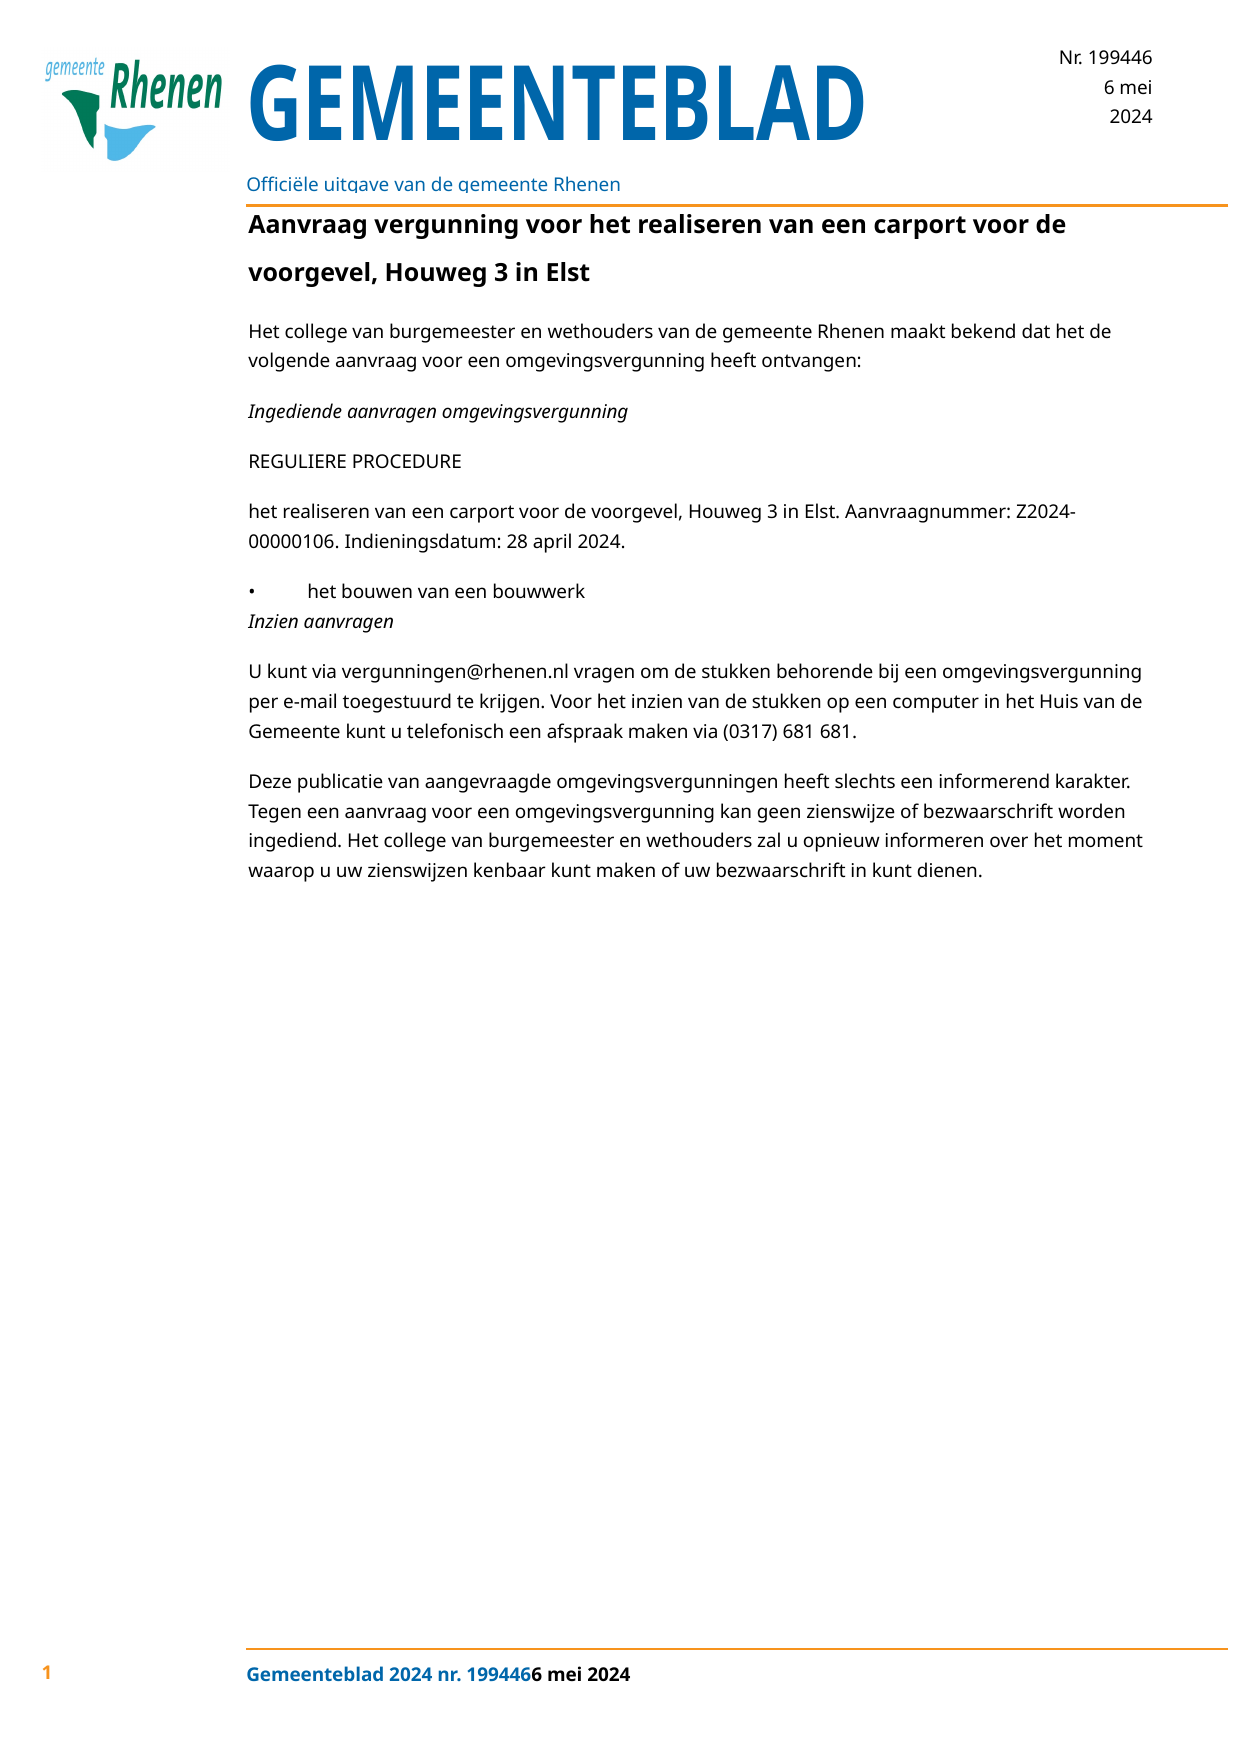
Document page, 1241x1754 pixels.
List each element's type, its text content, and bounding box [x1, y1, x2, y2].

text Inzien aanvragen [248, 608, 1152, 634]
list het bouwen van een bouwwerk [248, 579, 1152, 604]
text U kunt via vergunningen@rhenen.nl vragen om de stukken behorende bij een omgevingsvergunning per e-mail toegestuurd te krijgen. Voor het inzien van de stukken op een computer in het Huis van de Gemeente kunt u telefonisch een afspraak maken via (0317) 681 681. [248, 659, 1152, 744]
text het realiseren van een carport voor de voorgevel, Houweg 3 in Elst. Aanvraagnummer: Z2024-00000106. Indieningsdatum: 28 april 2024. [248, 499, 1152, 554]
text Het college van burgemeester en wethouders van de gemeente Rhenen maakt bekend dat het de volgende aanvraag voor een omgevingsvergunning heeft ontvangen: [248, 318, 1152, 373]
text Aanvraag vergunning voor het realiseren van een carport voor de voorgevel, Houweg 3 in Elst [248, 207, 1152, 288]
picture [41, 47, 231, 172]
text REGULIERE PROCEDURE [248, 448, 1152, 474]
text Deze publicatie van aangevraagde omgevingsvergunningen heeft slechts een informerend karakter. Tegen een aanvraag voor een omgevingsvergunning kan geen zienswijze of bezwaarschrift worden ingediend. Het college van burgemeester en wethouders zal u opnieuw informeren over het moment waarop u uw zienswijzen kenbaar kunt maken of uw bezwaarschrift in kunt dienen. [248, 768, 1152, 883]
text Ingediende aanvragen omgevingsvergunning [248, 398, 1152, 424]
